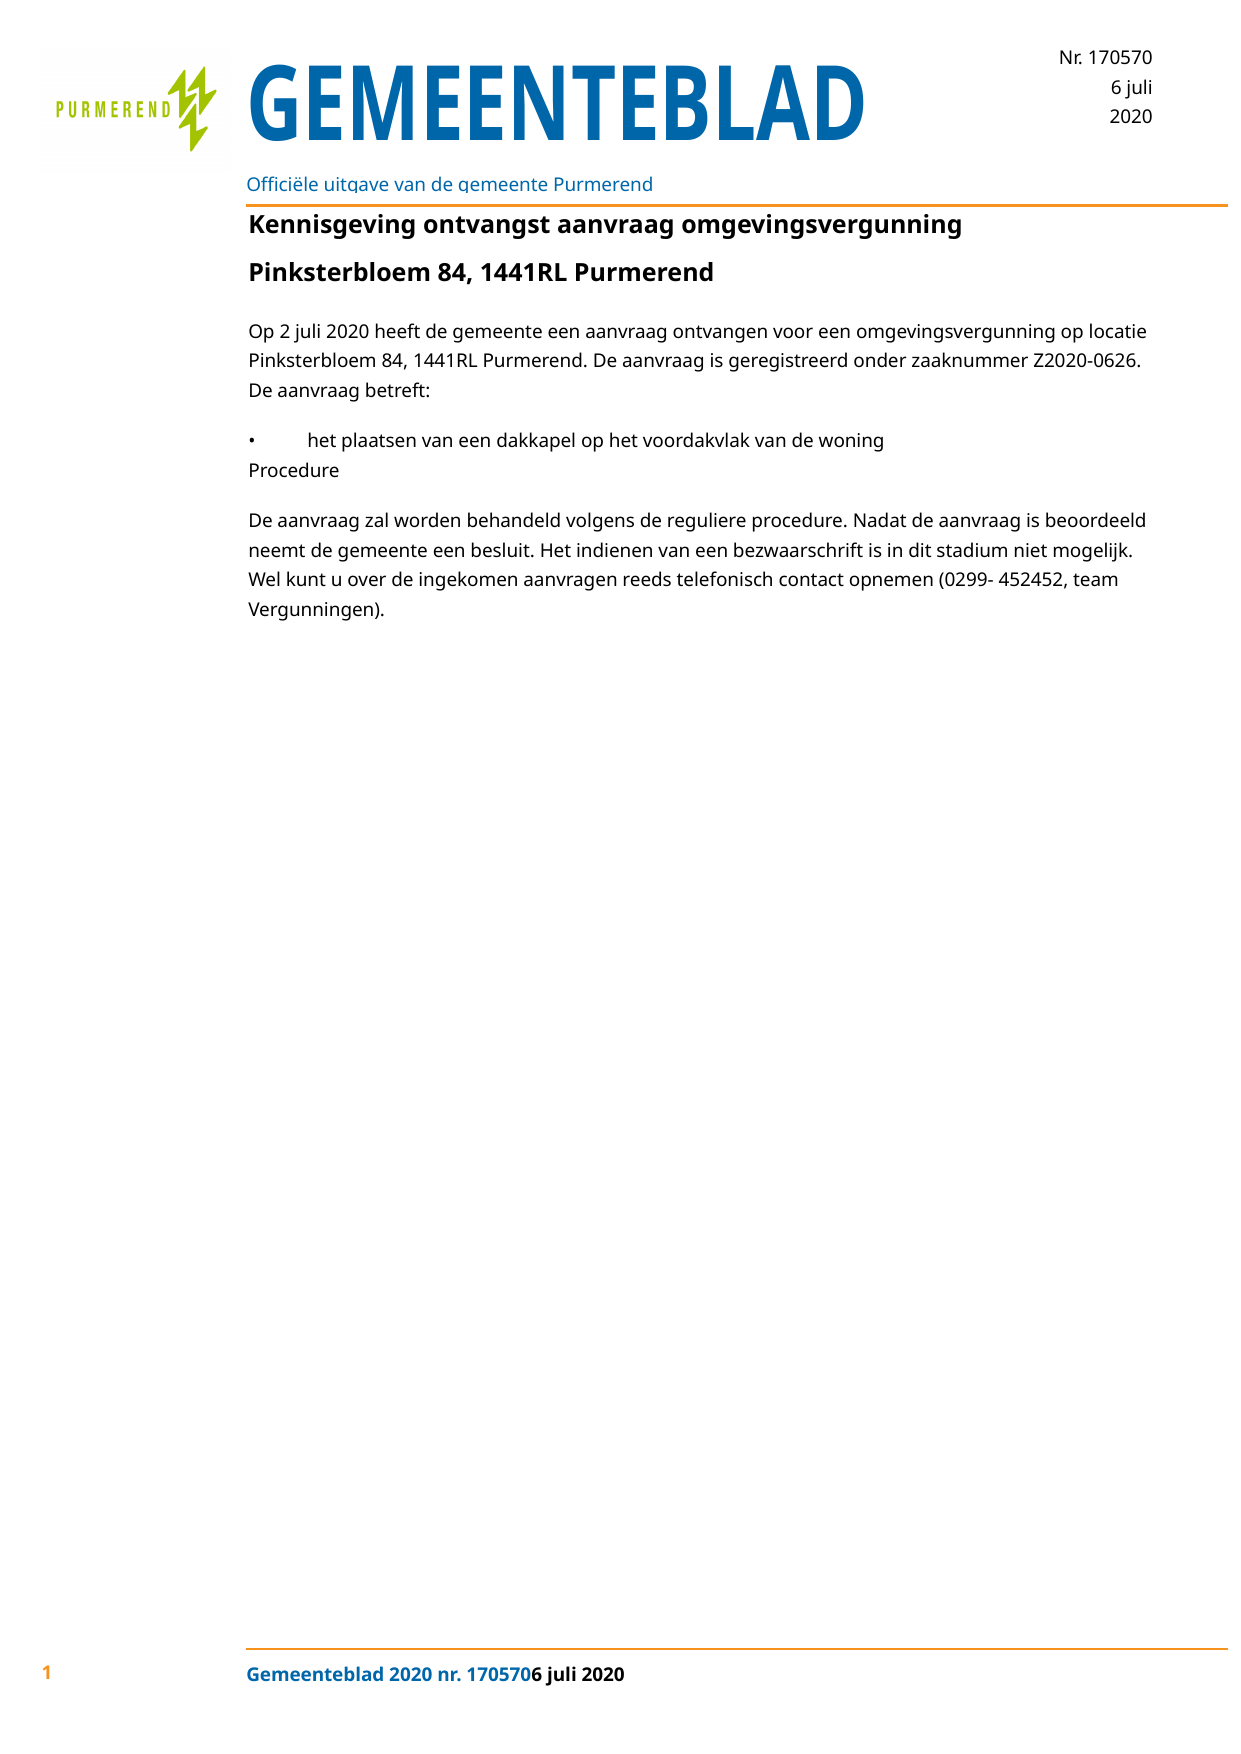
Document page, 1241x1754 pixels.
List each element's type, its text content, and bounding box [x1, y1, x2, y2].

list het plaatsen van een dakkapel op het voordakvlak van de woning [248, 427, 1152, 453]
picture [41, 47, 231, 172]
text Kennisgeving ontvangst aanvraag omgevingsvergunning Pinksterbloem 84, 1441RL Purmerend [248, 207, 1152, 288]
text De aanvraag zal worden behandeld volgens de reguliere procedure. Nadat de aanvraag is beoordeeld neemt de gemeente een besluit. Het indienen van een bezwaarschrift is in dit stadium niet mogelijk. Wel kunt u over de ingekomen aanvragen reeds telefonisch contact opnemen (0299- 452452, team Vergunningen). [248, 507, 1152, 622]
text Procedure [248, 457, 1152, 483]
text Op 2 juli 2020 heeft de gemeente een aanvraag ontvangen voor een omgevingsvergunning op locatie Pinksterbloem 84, 1441RL Purmerend. De aanvraag is geregistreerd onder zaaknummer Z2020-0626. De aanvraag betreft: [248, 318, 1152, 403]
